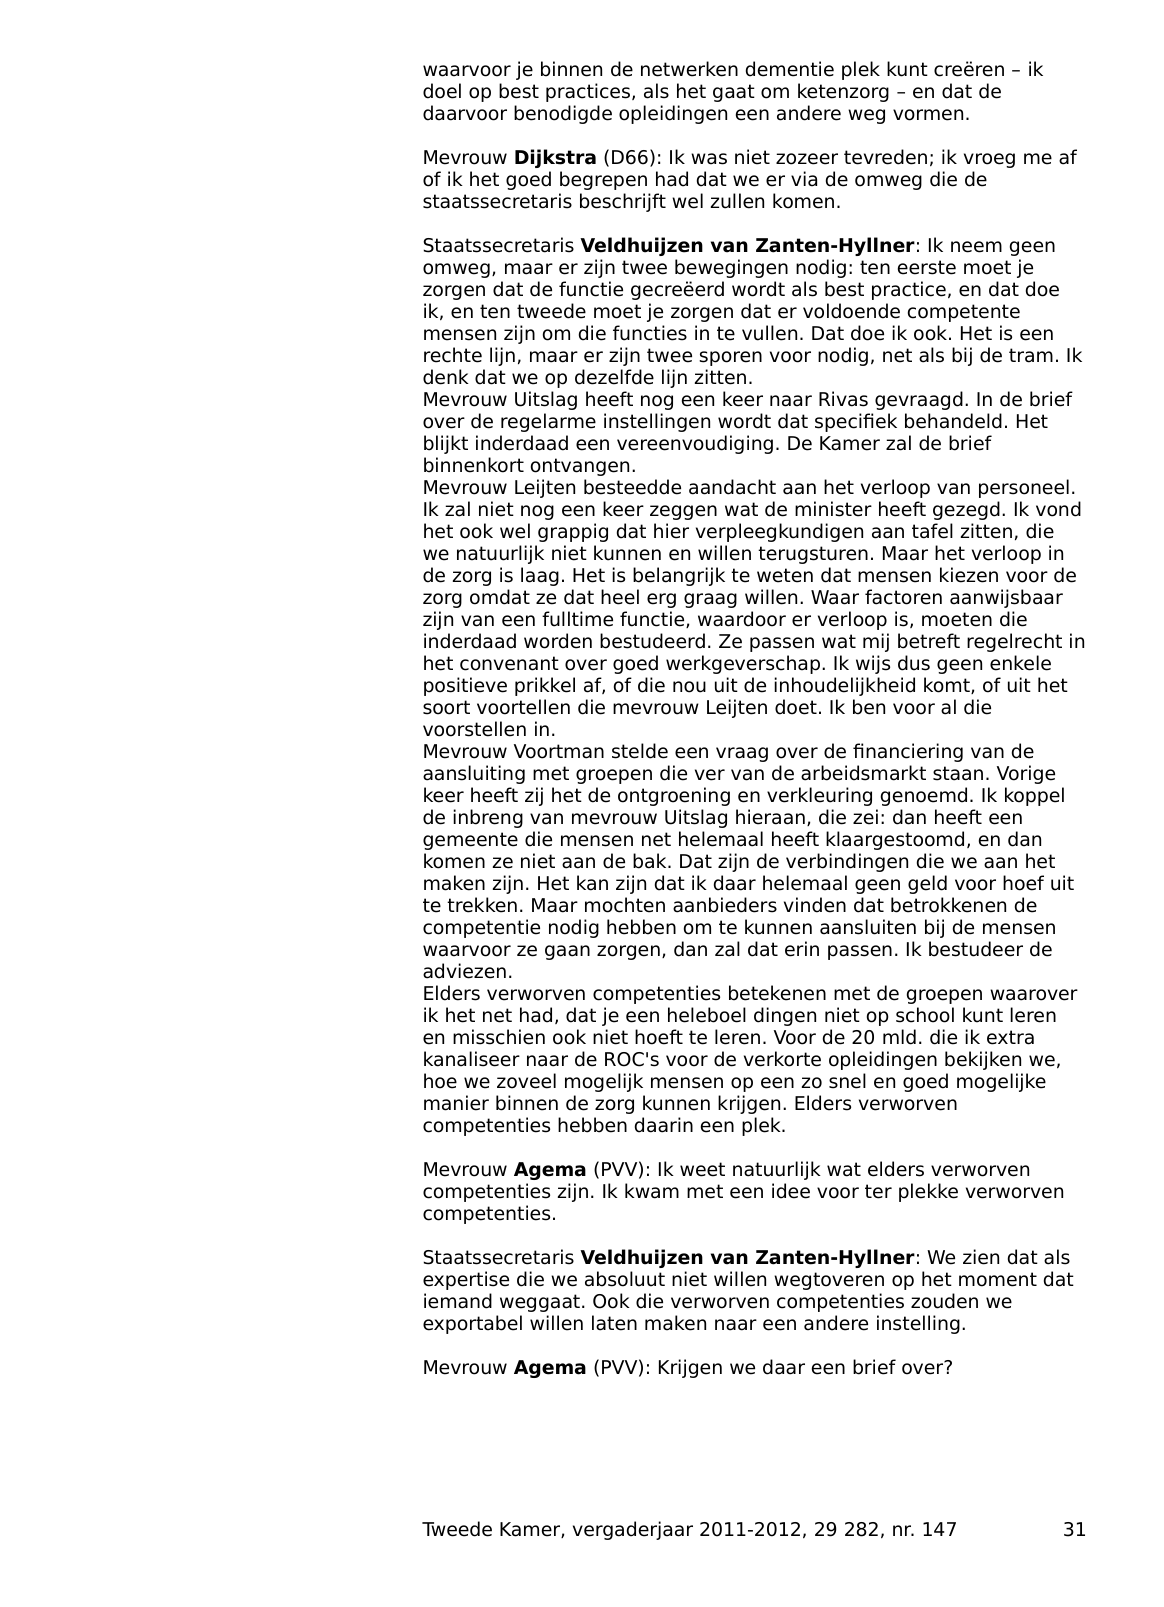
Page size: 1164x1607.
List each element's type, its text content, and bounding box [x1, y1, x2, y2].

text Mevrouw Leijten besteedde aandacht aan het verloop van personeel. Ik zal niet nog een keer zeggen wat de minister heeft gezegd. Ik vond het ook wel grappig dat hier verpleegkundigen aan tafel zitten, die we natuurlijk niet kunnen en willen terugsturen. Maar het verloop in de zorg is laag. Het is belangrijk te weten dat mensen kiezen voor de zorg omdat ze dat heel erg graag willen. Waar factoren aanwijsbaar zijn van een fulltime functie, waardoor er verloop is, moeten die inderdaad worden bestudeerd. Ze passen wat mij betreft regelrecht in het convenant over goed werkgeverschap. Ik wijs dus geen enkele positieve prikkel af, of die nou uit de inhoudelijkheid komt, of uit het soort voortellen die mevrouw Leijten doet. Ik ben voor al die voorstellen in. [422, 477, 1087, 741]
text Mevrouw Agema (PVV): Krijgen we daar een brief over? [422, 1357, 1087, 1379]
text Mevrouw Agema (PVV): Ik weet natuurlijk wat elders verworven competenties zijn. Ik kwam met een idee voor ter plekke verworven competenties. [422, 1159, 1087, 1224]
text Mevrouw Dijkstra (D66): Ik was niet zozeer tevreden; ik vroeg me af of ik het goed begrepen had dat we er via de omweg die de staatssecretaris beschrijft wel zullen komen. [422, 147, 1087, 213]
text waarvoor je binnen de netwerken dementie plek kunt creëren – ik doel op best practices, als het gaat om ketenzorg – en dat de daarvoor benodigde opleidingen een andere weg vormen. [422, 59, 1087, 125]
text Mevrouw Uitslag heeft nog een keer naar Rivas gevraagd. In de brief over de regelarme instellingen wordt dat specifiek behandeld. Het blijkt inderdaad een vereenvoudiging. De Kamer zal de brief binnenkort ontvangen. [422, 389, 1087, 477]
text Mevrouw Voortman stelde een vraag over de financiering van de aansluiting met groepen die ver van de arbeidsmarkt staan. Vorige keer heeft zij het de ontgroening en verkleuring genoemd. Ik koppel de inbreng van mevrouw Uitslag hieraan, die zei: dan heeft een gemeente die mensen net helemaal heeft klaargestoomd, en dan komen ze niet aan de bak. Dat zijn de verbindingen die we aan het maken zijn. Het kan zijn dat ik daar helemaal geen geld voor hoef uit te trekken. Maar mochten aanbieders vinden dat betrokkenen de competentie nodig hebben om te kunnen aansluiten bij de mensen waarvoor ze gaan zorgen, dan zal dat erin passen. Ik bestudeer de adviezen. [422, 741, 1087, 983]
text Staatssecretaris Veldhuijzen van Zanten-Hyllner: We zien dat als expertise die we absoluut niet willen wegtoveren op het moment dat iemand weggaat. Ook die verworven competenties zouden we exportabel willen laten maken naar een andere instelling. [422, 1247, 1087, 1335]
text Staatssecretaris Veldhuijzen van Zanten-Hyllner: Ik neem geen omweg, maar er zijn twee bewegingen nodig: ten eerste moet je zorgen dat de functie gecreëerd wordt als best practice, en dat doe ik, en ten tweede moet je zorgen dat er voldoende competente mensen zijn om die functies in te vullen. Dat doe ik ook. Het is een rechte lijn, maar er zijn twee sporen voor nodig, net als bij de tram. Ik denk dat we op dezelfde lijn zitten. [422, 235, 1087, 389]
text Elders verworven competenties betekenen met de groepen waarover ik het net had, dat je een heleboel dingen niet op school kunt leren en misschien ook niet hoeft te leren. Voor de 20 mld. die ik extra kanaliseer naar de ROC's voor de verkorte opleidingen bekijken we, hoe we zoveel mogelijk mensen op een zo snel en goed mogelijke manier binnen de zorg kunnen krijgen. Elders verworven competenties hebben daarin een plek. [422, 983, 1087, 1136]
